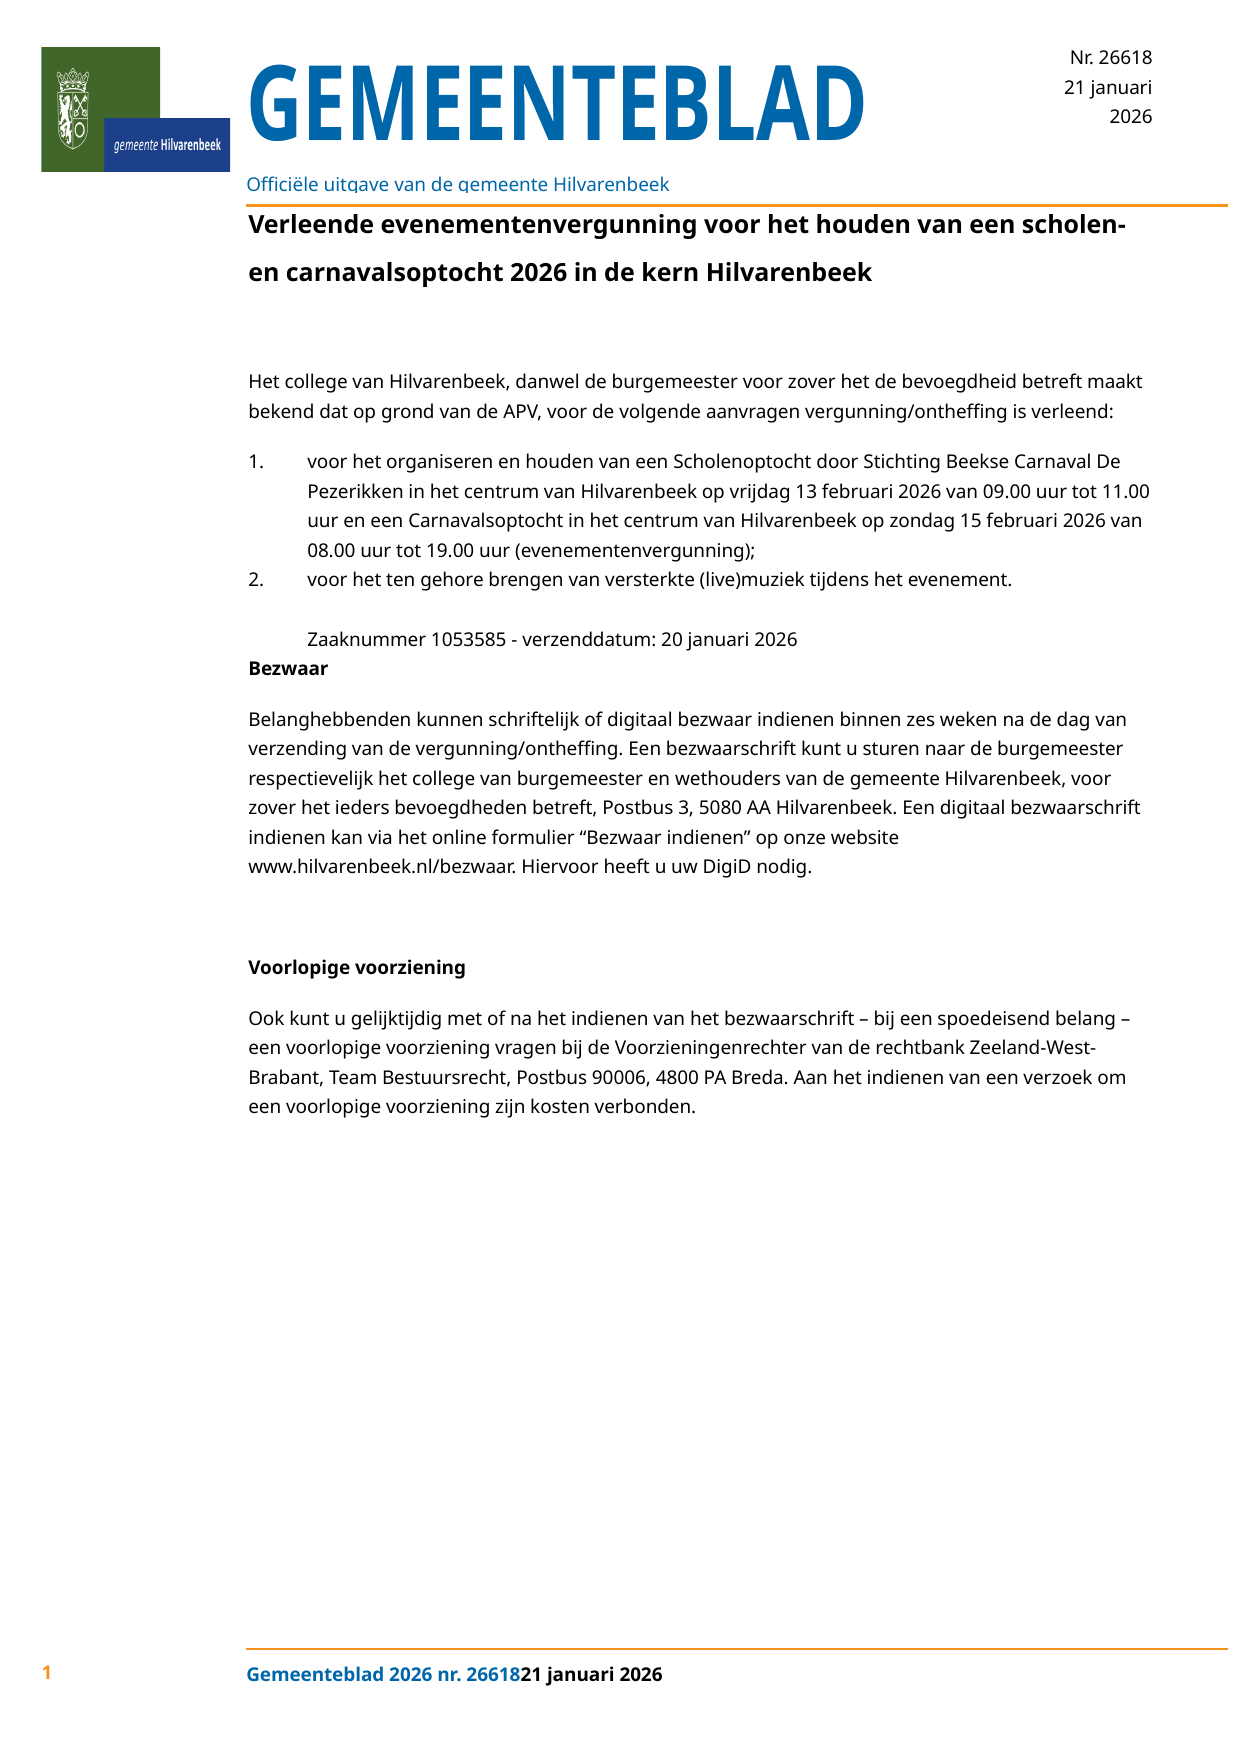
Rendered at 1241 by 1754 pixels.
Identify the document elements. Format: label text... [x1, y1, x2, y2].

text Voorlopige voorziening [248, 954, 1152, 980]
text Het college van Hilvarenbeek, danwel de burgemeester voor zover het de bevoegdheid betreft maakt bekend dat op grond van de APV, voor de volgende aanvragen vergunning/ontheffing is verleend: [248, 368, 1152, 424]
list voor het ten gehore brengen van versterkte (live)muziek tijdens het evenement. [248, 567, 1152, 592]
list Zaaknummer 1053585 - verzenddatum: 20 januari 2026 [248, 626, 1152, 652]
picture [41, 47, 231, 172]
text Belanghebbenden kunnen schriftelijk of digitaal bezwaar indienen binnen zes weken na de dag van verzending van de vergunning/ontheffing. Een bezwaarschrift kunt u sturen naar de burgemeester respectievelijk het college van burgemeester en wethouders van de gemeente Hilvarenbeek, voor zover het ieders bevoegdheden betreft, Postbus 3, 5080 AA Hilvarenbeek. Een digitaal bezwaarschrift indienen kan via het online formulier “Bezwaar indienen” op onze website www.hilvarenbeek.nl/bezwaar. Hiervoor heeft u uw DigiD nodig. [248, 706, 1152, 879]
text Verleende evenementenvergunning voor het houden van een scholen- en carnavalsoptocht 2026 in de kern Hilvarenbeek [248, 207, 1152, 288]
text Ook kunt u gelijktijdig met of na het indienen van het bezwaarschrift – bij een spoedeisend belang – een voorlopige voorziening vragen bij de Voorzieningenrechter van de rechtbank Zeeland-West-Brabant, Team Bestuursrecht, Postbus 90006, 4800 PA Breda. Aan het indienen van een verzoek om een voorlopige voorziening zijn kosten verbonden. [248, 1005, 1152, 1119]
list voor het organiseren en houden van een Scholenoptocht door Stichting Beekse Carnaval De Pezerikken in het centrum van Hilvarenbeek op vrijdag 13 februari 2026 van 09.00 uur tot 11.00 uur en een Carnavalsoptocht in het centrum van Hilvarenbeek op zondag 15 februari 2026 van 08.00 uur tot 19.00 uur (evenementenvergunning); [248, 448, 1152, 563]
text Bezwaar [248, 655, 1152, 681]
